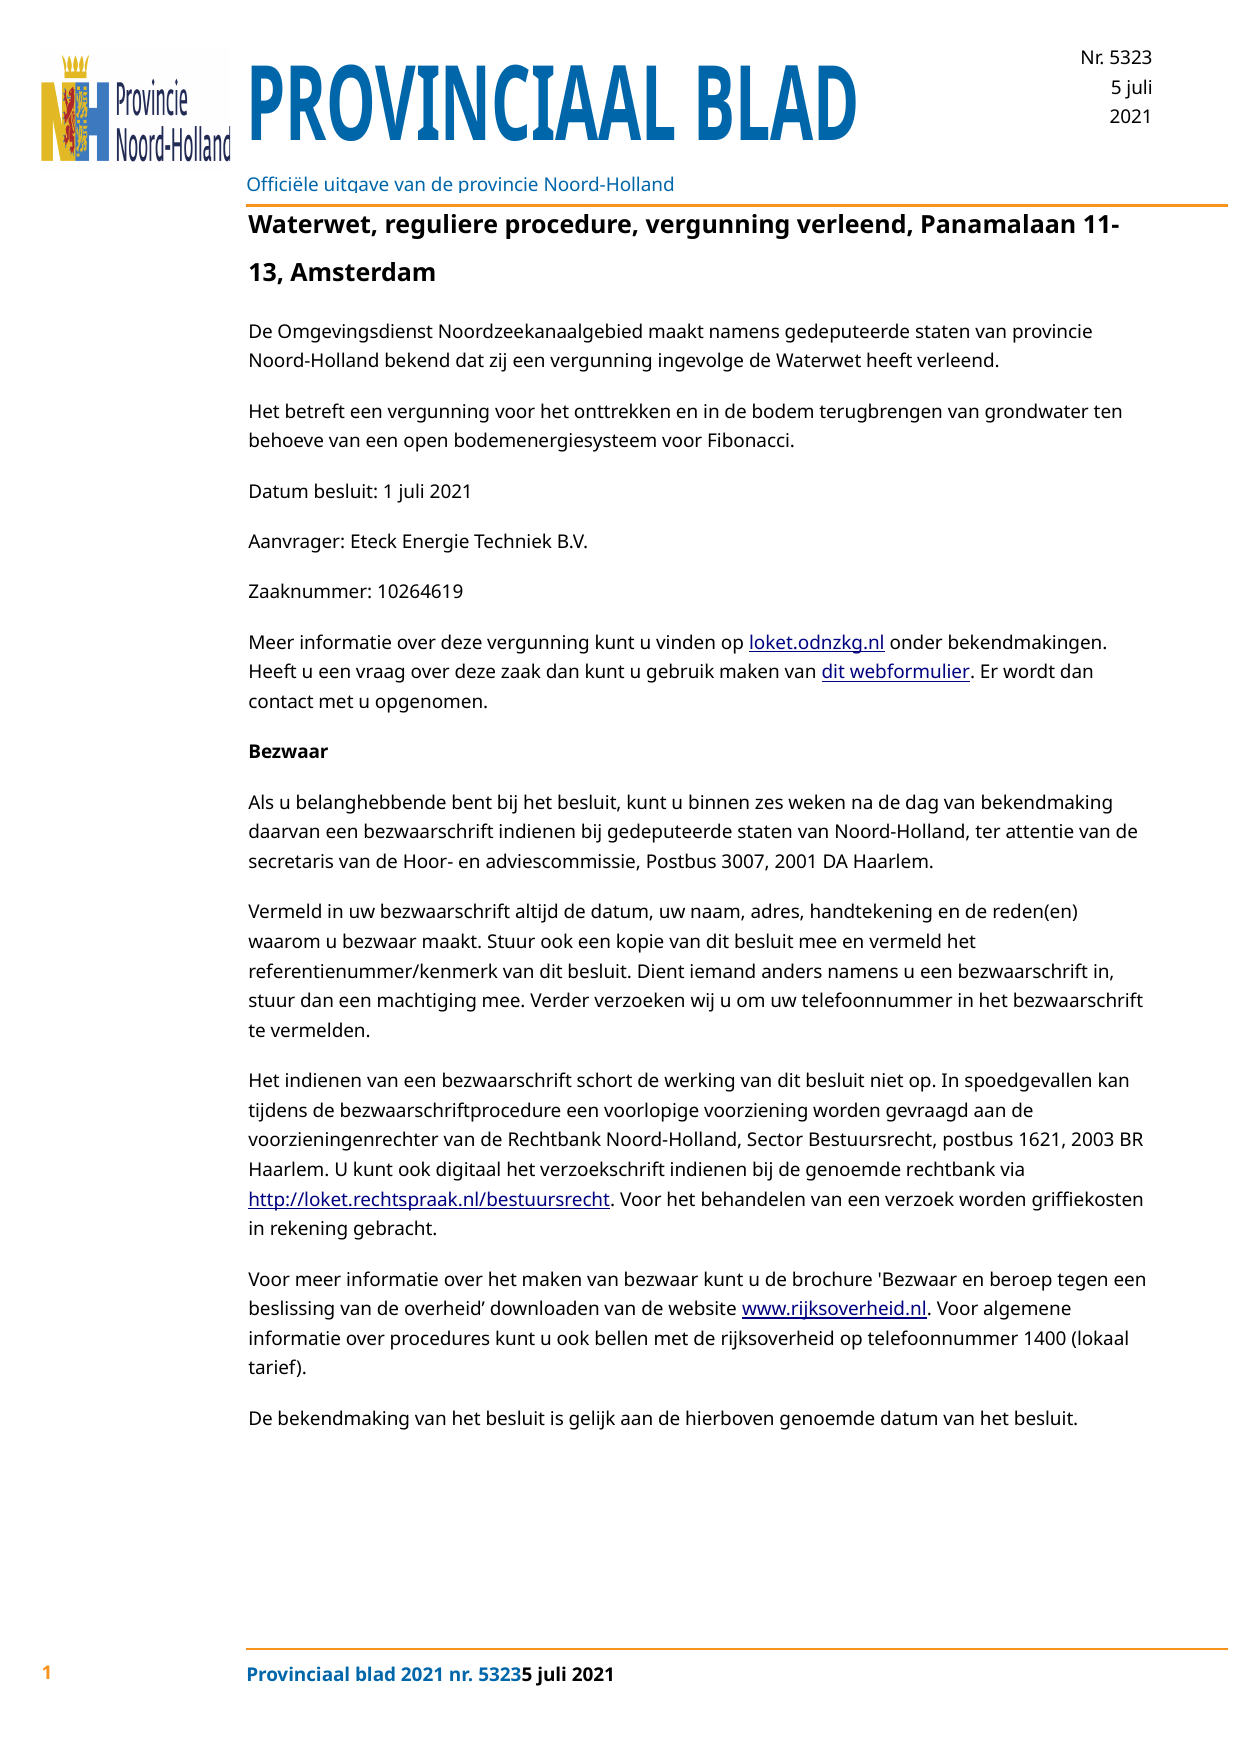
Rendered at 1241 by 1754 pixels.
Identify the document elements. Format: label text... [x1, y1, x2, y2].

text Het betreft een vergunning voor het onttrekken en in de bodem terugbrengen van grondwater ten behoeve van een open bodemenergiesysteem voor Fibonacci. [248, 398, 1152, 453]
text Waterwet, reguliere procedure, vergunning verleend, Panamalaan 11-13, Amsterdam [248, 207, 1152, 288]
text Bezwaar [248, 739, 1152, 764]
text Zaaknummer: 10264619 [248, 579, 1152, 604]
text Datum besluit: 1 juli 2021 [248, 478, 1152, 504]
text Voor meer informatie over het maken van bezwaar kunt u de brochure 'Bezwaar en beroep tegen een beslissing van de overheid’ downloaden van de website www.rijksoverheid.nl. Voor algemene informatie over procedures kunt u ook bellen met de rijksoverheid op telefoonnummer 1400 (lokaal tarief). [248, 1266, 1152, 1380]
text Vermeld in uw bezwaarschrift altijd de datum, uw naam, adres, handtekening en de reden(en) waarom u bezwaar maakt. Stuur ook een kopie van dit besluit mee en vermeld het referentienummer/kenmerk van dit besluit. Dient iemand anders namens u een bezwaarschrift in, stuur dan een machtiging mee. Verder verzoeken wij u om uw telefoonnummer in het bezwaarschrift te vermelden. [248, 899, 1152, 1043]
text Meer informatie over deze vergunning kunt u vinden op loket.odnzkg.nl onder bekendmakingen. Heeft u een vraag over deze zaak dan kunt u gebruik maken van dit webformulier. Er wordt dan contact met u opgenomen. [248, 629, 1152, 714]
picture [41, 47, 231, 172]
text De Omgevingsdienst Noordzeekanaalgebied maakt namens gedeputeerde staten van provincie Noord-Holland bekend dat zij een vergunning ingevolge de Waterwet heeft verleend. [248, 318, 1152, 373]
text Aanvrager: Eteck Energie Techniek B.V. [248, 528, 1152, 554]
text Het indienen van een bezwaarschrift schort de werking van dit besluit niet op. In spoedgevallen kan tijdens de bezwaarschriftprocedure een voorlopige voorziening worden gevraagd aan de voorzieningenrechter van de Rechtbank Noord-Holland, Sector Bestuursrecht, postbus 1621, 2003 BR Haarlem. U kunt ook digitaal het verzoekschrift indienen bij de genoemde rechtbank via http://loket.rechtspraak.nl/bestuursrecht. Voor het behandelen van een verzoek worden griffiekosten in rekening gebracht. [248, 1067, 1152, 1241]
text De bekendmaking van het besluit is gelijk aan de hierboven genoemde datum van het besluit. [248, 1405, 1152, 1431]
text Als u belanghebbende bent bij het besluit, kunt u binnen zes weken na de dag van bekendmaking daarvan een bezwaarschrift indienen bij gedeputeerde staten van Noord-Holland, ter attentie van de secretaris van de Hoor- en adviescommissie, Postbus 3007, 2001 DA Haarlem. [248, 789, 1152, 874]
